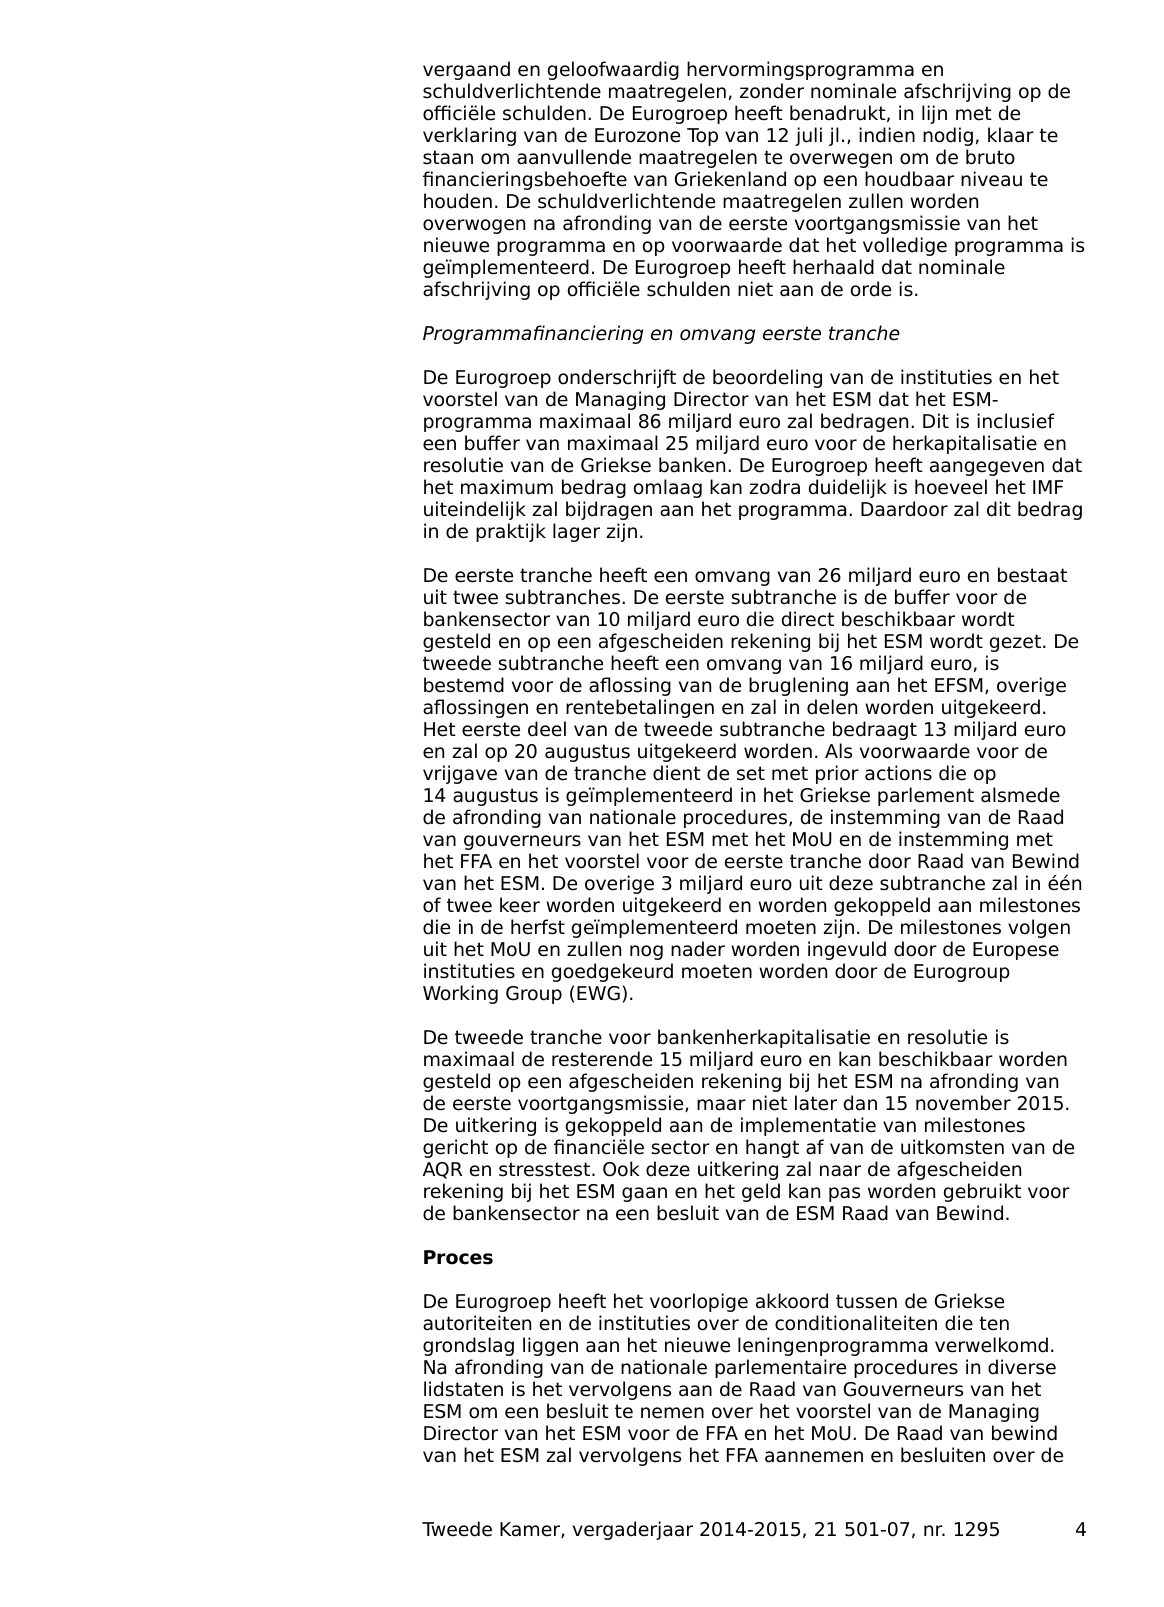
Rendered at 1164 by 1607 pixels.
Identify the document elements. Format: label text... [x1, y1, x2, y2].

text De eerste tranche heeft een omvang van 26 miljard euro en bestaat uit twee subtranches. De eerste subtranche is de buffer voor de bankensector van 10 miljard euro die direct beschikbaar wordt gesteld en op een afgescheiden rekening bij het ESM wordt gezet. De tweede subtranche heeft een omvang van 16 miljard euro, is bestemd voor de aflossing van de bruglening aan het EFSM, overige aflossingen en rentebetalingen en zal in delen worden uitgekeerd. Het eerste deel van de tweede subtranche bedraagt 13 miljard euro en zal op 20 augustus uitgekeerd worden. Als voorwaarde voor de vrijgave van de tranche dient de set met prior actions die op 14 augustus is geïmplementeerd in het Griekse parlement alsmede de afronding van nationale procedures, de instemming van de Raad van gouverneurs van het ESM met het MoU en de instemming met het FFA en het voorstel voor de eerste tranche door Raad van Bewind van het ESM. De overige 3 miljard euro uit deze subtranche zal in één of twee keer worden uitgekeerd en worden gekoppeld aan milestones die in de herfst geïmplementeerd moeten zijn. De milestones volgen uit het MoU en zullen nog nader worden ingevuld door de Europese instituties en goedgekeurd moeten worden door de Eurogroup Working Group (EWG). [422, 565, 1087, 1005]
subtitle Programmafinanciering en omvang eerste tranche [422, 323, 1087, 345]
text De tweede tranche voor bankenherkapitalisatie en resolutie is maximaal de resterende 15 miljard euro en kan beschikbaar worden gesteld op een afgescheiden rekening bij het ESM na afronding van de eerste voortgangsmissie, maar niet later dan 15 november 2015. De uitkering is gekoppeld aan de implementatie van milestones gericht op de financiële sector en hangt af van de uitkomsten van de AQR en stresstest. Ook deze uitkering zal naar de afgescheiden rekening bij het ESM gaan en het geld kan pas worden gebruikt voor de bankensector na een besluit van de ESM Raad van Bewind. [422, 1027, 1087, 1225]
subtitle Proces [422, 1247, 1087, 1269]
text De Eurogroep onderschrijft de beoordeling van de instituties en het voorstel van de Managing Director van het ESM dat het ESM-programma maximaal 86 miljard euro zal bedragen. Dit is inclusief een buffer van maximaal 25 miljard euro voor de herkapitalisatie en resolutie van de Griekse banken. De Eurogroep heeft aangegeven dat het maximum bedrag omlaag kan zodra duidelijk is hoeveel het IMF uiteindelijk zal bijdragen aan het programma. Daardoor zal dit bedrag in de praktijk lager zijn. [422, 367, 1087, 543]
text De Eurogroep heeft het voorlopige akkoord tussen de Griekse autoriteiten en de instituties over de conditionaliteiten die ten grondslag liggen aan het nieuwe leningenprogramma verwelkomd. Na afronding van de nationale parlementaire procedures in diverse lidstaten is het vervolgens aan de Raad van Gouverneurs van het ESM om een besluit te nemen over het voorstel van de Managing Director van het ESM voor de FFA en het MoU. De Raad van bewind van het ESM zal vervolgens het FFA aannemen en besluiten over de [422, 1291, 1087, 1467]
text vergaand en geloofwaardig hervormingsprogramma en schuldverlichtende maatregelen, zonder nominale afschrijving op de officiële schulden. De Eurogroep heeft benadrukt, in lijn met de verklaring van de Eurozone Top van 12 juli jl., indien nodig, klaar te staan om aanvullende maatregelen te overwegen om de bruto financieringsbehoefte van Griekenland op een houdbaar niveau te houden. De schuldverlichtende maatregelen zullen worden overwogen na afronding van de eerste voortgangsmissie van het nieuwe programma en op voorwaarde dat het volledige programma is geïmplementeerd. De Eurogroep heeft herhaald dat nominale afschrijving op officiële schulden niet aan de orde is. [422, 59, 1087, 301]
